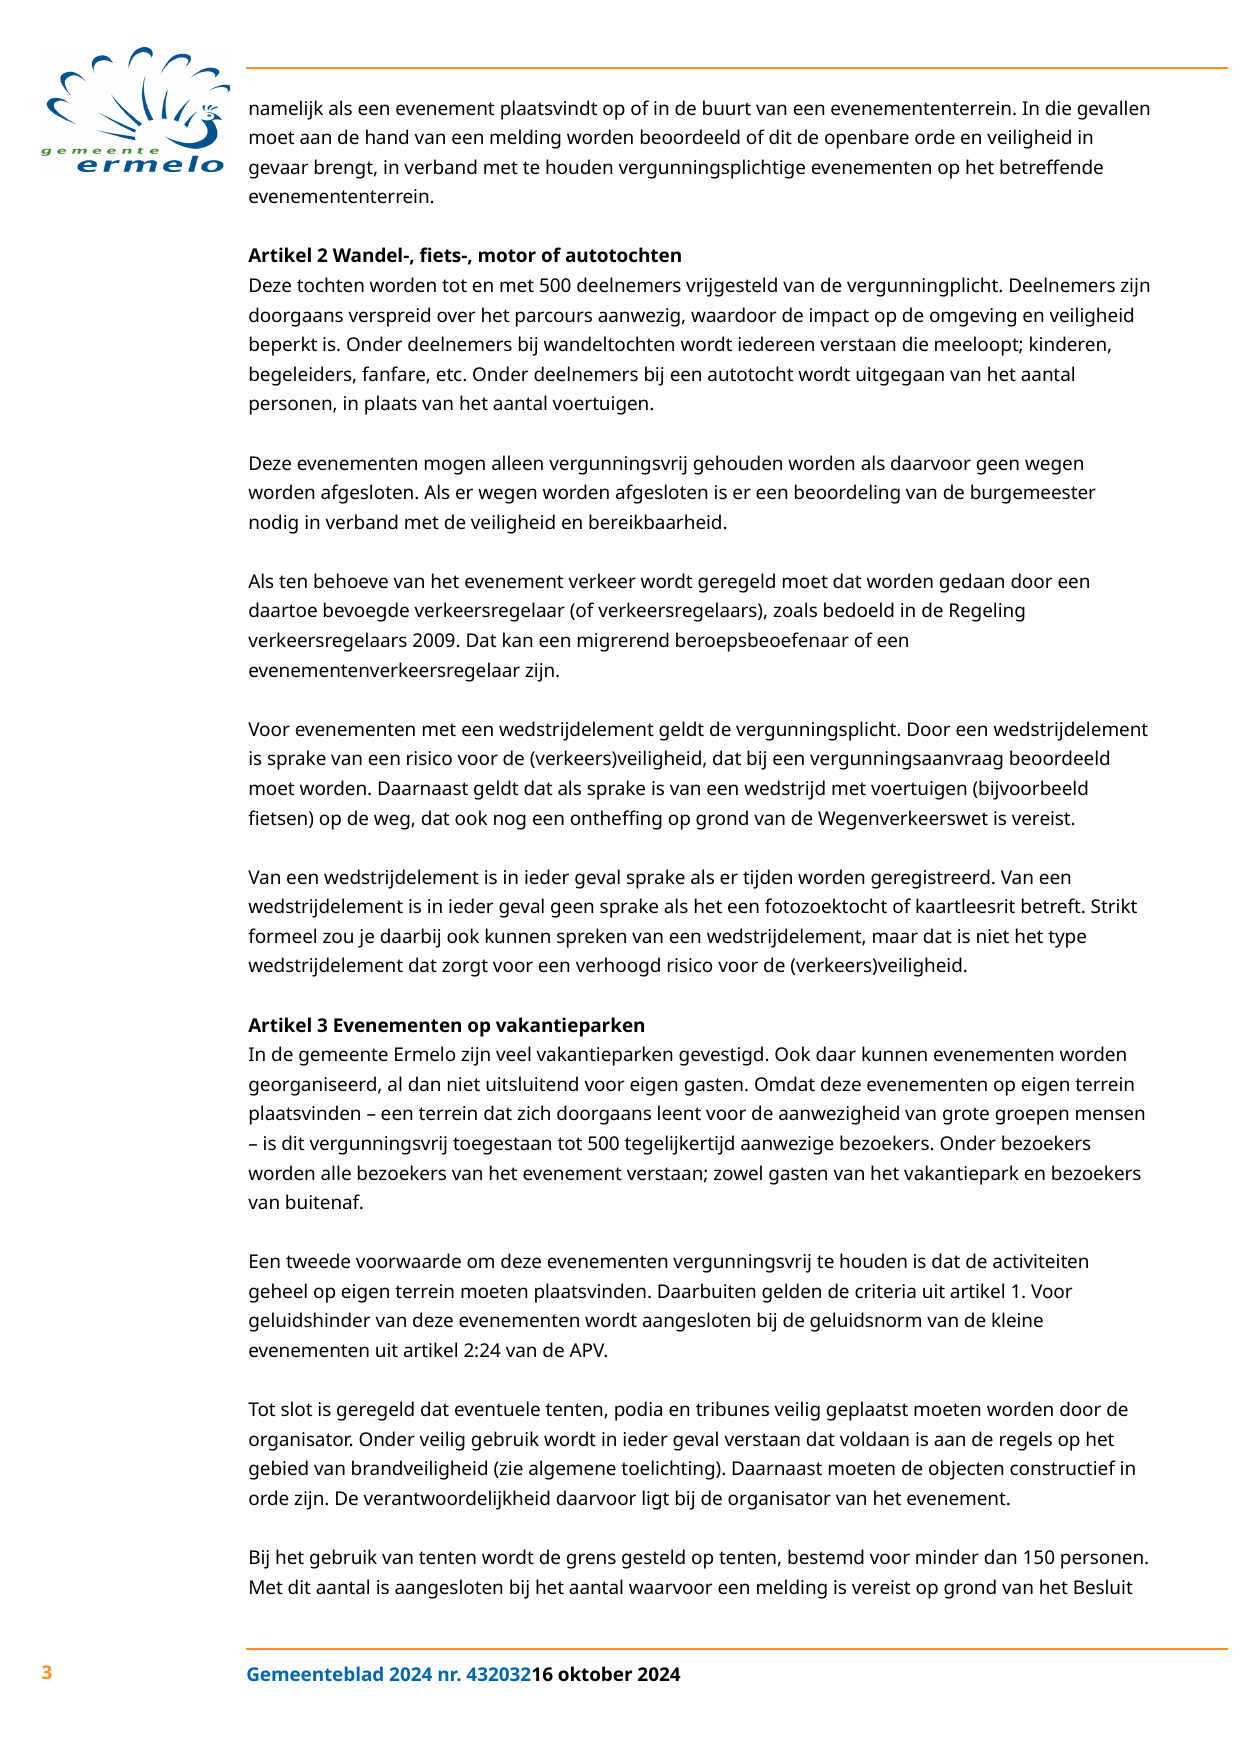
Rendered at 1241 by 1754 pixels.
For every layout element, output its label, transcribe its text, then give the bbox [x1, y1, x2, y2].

text Een tweede voorwaarde om deze evenementen vergunningsvrij te houden is dat de activiteiten geheel op eigen terrein moeten plaatsvinden. Daarbuiten gelden de criteria uit artikel 1. Voor geluidshinder van deze evenementen wordt aangesloten bij de geluidsnorm van de kleine evenementen uit artikel 2:24 van de APV. [248, 1248, 1152, 1363]
text Deze tochten worden tot en met 500 deelnemers vrijgesteld van de vergunningplicht. Deelnemers zijn doorgaans verspreid over het parcours aanwezig, waardoor de impact op de omgeving en veiligheid beperkt is. Onder deelnemers bij wandeltochten wordt iedereen verstaan die meeloopt; kinderen, begeleiders, fanfare, etc. Onder deelnemers bij een autotocht wordt uitgegaan van het aantal personen, in plaats van het aantal voertuigen. [248, 272, 1152, 416]
text Als ten behoeve van het evenement verkeer wordt geregeld moet dat worden gedaan door een daartoe bevoegde verkeersregelaar (of verkeersregelaars), zoals bedoeld in de Regeling verkeersregelaars 2009. Dat kan een migrerend beroepsbeoefenaar of een evenementenverkeersregelaar zijn. [248, 568, 1152, 683]
text Artikel 2 Wandel-, fiets-, motor of autotochten [248, 243, 1152, 268]
text Van een wedstrijdelement is in ieder geval sprake als er tijden worden geregistreerd. Van een wedstrijdelement is in ieder geval geen sprake als het een fotozoektocht of kaartleesrit betreft. Strikt formeel zou je daarbij ook kunnen spreken van een wedstrijdelement, maar dat is niet het type wedstrijdelement dat zorgt voor een verhoogd risico voor de (verkeers)veiligheid. [248, 864, 1152, 978]
text Deze evenementen mogen alleen vergunningsvrij gehouden worden als daarvoor geen wegen worden afgesloten. Als er wegen worden afgesloten is er een beoordeling van de burgemeester nodig in verband met de veiligheid en bereikbaarheid. [248, 450, 1152, 535]
text In de gemeente Ermelo zijn veel vakantieparken gevestigd. Ook daar kunnen evenementen worden georganiseerd, al dan niet uitsluitend voor eigen gasten. Omdat deze evenementen op eigen terrein plaatsvinden – een terrein dat zich doorgaans leent voor de aanwezigheid van grote groepen mensen – is dit vergunningsvrij toegestaan tot 500 tegelijkertijd aanwezige bezoekers. Onder bezoekers worden alle bezoekers van het evenement verstaan; zowel gasten van het vakantiepark en bezoekers van buitenaf. [248, 1041, 1152, 1215]
text Artikel 3 Evenementen op vakantieparken [248, 1012, 1152, 1038]
text Voor evenementen met een wedstrijdelement geldt de vergunningsplicht. Door een wedstrijdelement is sprake van een risico voor de (verkeers)veiligheid, dat bij een vergunningsaanvraag beoordeeld moet worden. Daarnaast geldt dat als sprake is van een wedstrijd met voertuigen (bijvoorbeeld fietsen) op de weg, dat ook nog een ontheffing op grond van de Wegenverkeerswet is vereist. [248, 716, 1152, 831]
picture [41, 47, 231, 172]
text Bij het gebruik van tenten wordt de grens gesteld op tenten, bestemd voor minder dan 150 personen. Met dit aantal is aangesloten bij het aantal waarvoor een melding is vereist op grond van het Besluit [248, 1544, 1152, 1600]
text Tot slot is geregeld dat eventuele tenten, podia en tribunes veilig geplaatst moeten worden door de organisator. Onder veilig gebruik wordt in ieder geval verstaan dat voldaan is aan de regels op het gebied van brandveiligheid (zie algemene toelichting). Daarnaast moeten de objecten constructief in orde zijn. De verantwoordelijkheid daarvoor ligt bij de organisator van het evenement. [248, 1396, 1152, 1511]
text namelijk als een evenement plaatsvindt op of in de buurt van een evenemententerrein. In die gevallen moet aan de hand van een melding worden beoordeeld of dit de openbare orde en veiligheid in gevaar brengt, in verband met te houden vergunningsplichtige evenementen op het betreffende evenemententerrein. [248, 95, 1152, 209]
